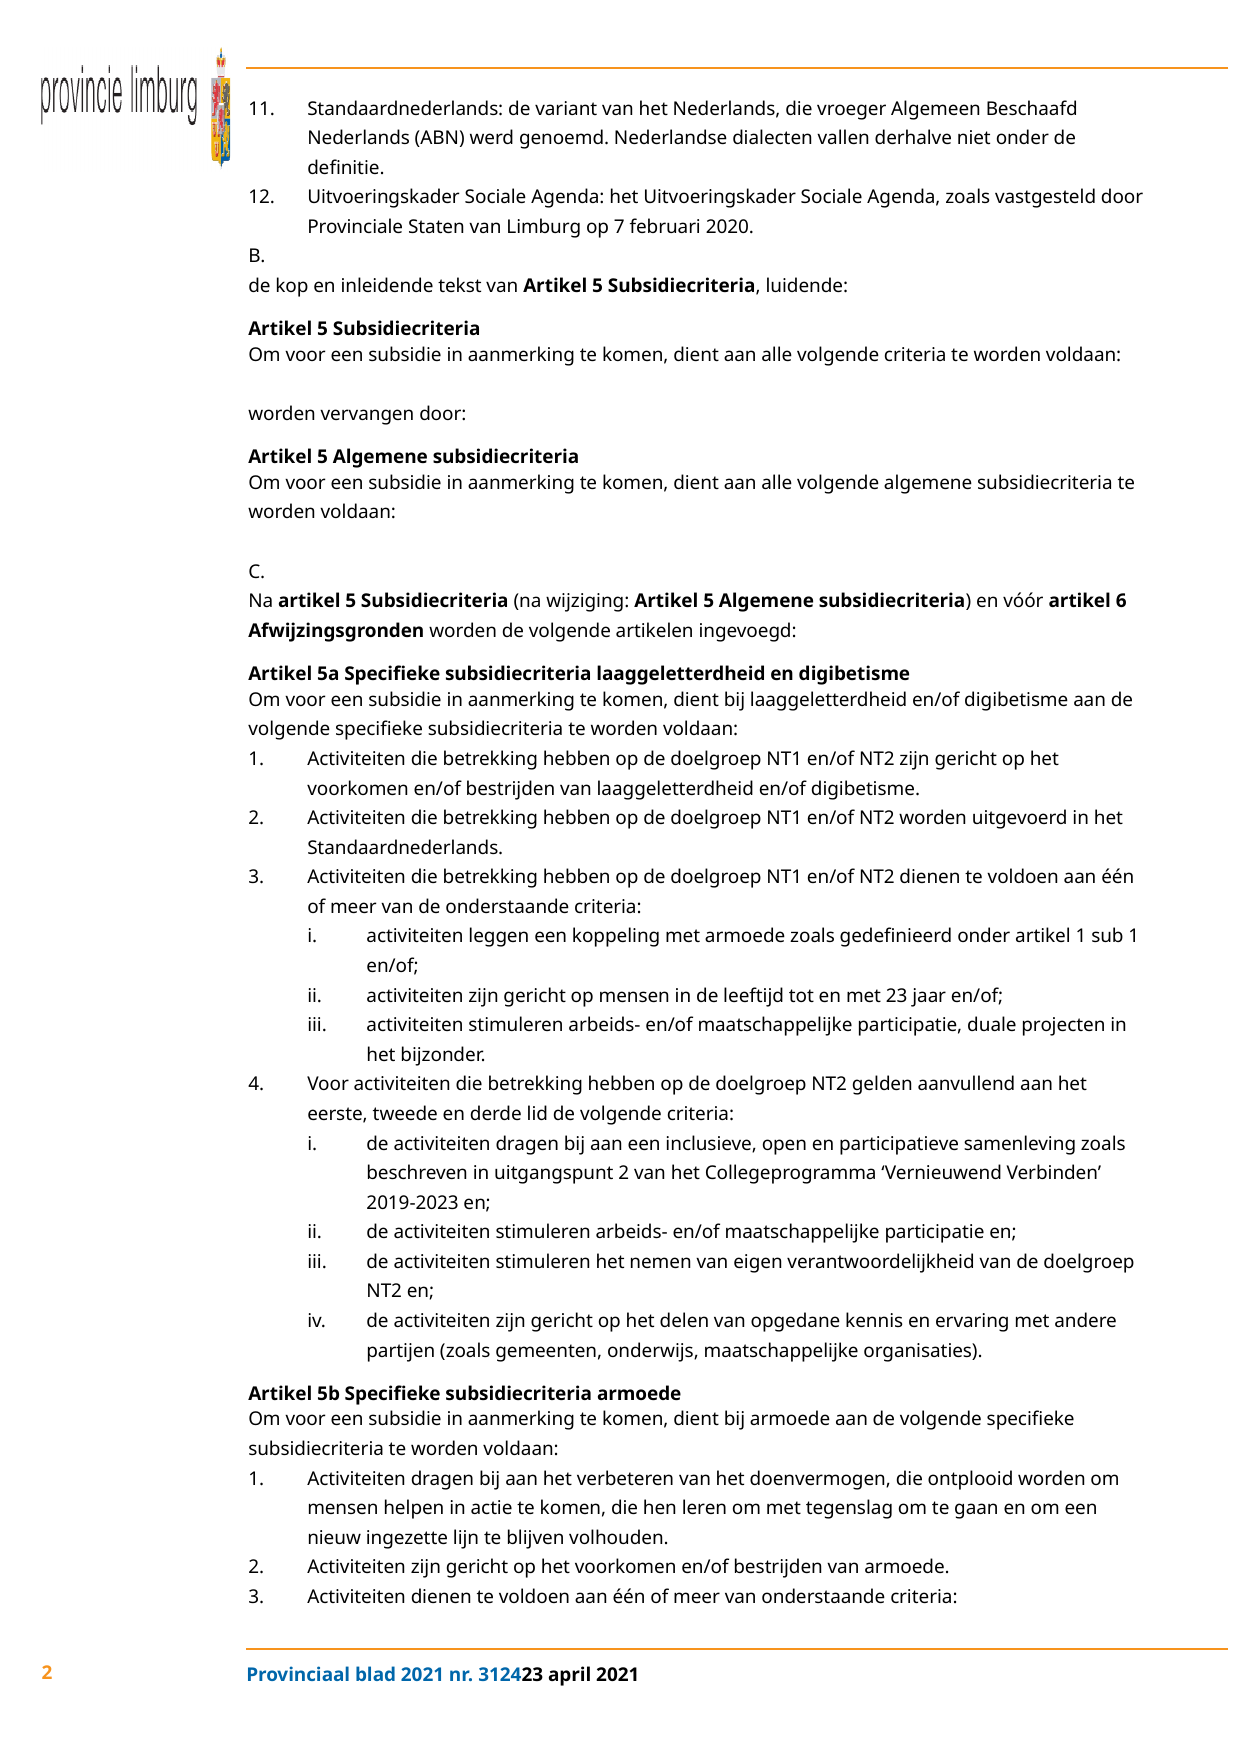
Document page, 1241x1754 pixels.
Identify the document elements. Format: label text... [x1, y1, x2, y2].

list Activiteiten dienen te voldoen aan één of meer van onderstaande criteria: [248, 1583, 1152, 1609]
list activiteiten stimuleren arbeids- en/of maatschappelijke participatie, duale projecten in het bijzonder. [307, 1011, 1152, 1067]
text Artikel 5 Algemene subsidiecriteria [248, 443, 1152, 469]
list de activiteiten zijn gericht op het delen van opgedane kennis en ervaring met andere partijen (zoals gemeenten, onderwijs, maatschappelijke organisaties). [307, 1307, 1152, 1362]
list Activiteiten dragen bij aan het verbeteren van het doenvermogen, die ontplooid worden om mensen helpen in actie te komen, die hen leren om met tegenslag om te gaan en om een nieuw ingezette lijn te blijven volhouden. [248, 1465, 1152, 1550]
text C. [248, 558, 1152, 584]
picture [41, 47, 231, 172]
text worden vervangen door: [248, 400, 1152, 426]
list Standaardnederlands: de variant van het Nederlands, die vroeger Algemeen Beschaafd Nederlands (ABN) werd genoemd. Nederlandse dialecten vallen derhalve niet onder de definitie. [248, 95, 1152, 180]
text Artikel 5a Specifieke subsidiecriteria laaggeletterdheid en digibetisme [248, 660, 1152, 686]
list activiteiten zijn gericht op mensen in de leeftijd tot en met 23 jaar en/of; [307, 982, 1152, 1007]
list Voor activiteiten die betrekking hebben op de doelgroep NT2 gelden aanvullend aan het eerste, tweede en derde lid de volgende criteria: [248, 1071, 1152, 1126]
list Activiteiten die betrekking hebben op de doelgroep NT1 en/of NT2 worden uitgevoerd in het Standaardnederlands. [248, 804, 1152, 859]
text Om voor een subsidie in aanmerking te komen, dient aan alle volgende algemene subsidiecriteria te worden voldaan: [248, 469, 1152, 524]
list Activiteiten die betrekking hebben op de doelgroep NT1 en/of NT2 dienen te voldoen aan één of meer van de onderstaande criteria: [248, 863, 1152, 919]
list de activiteiten dragen bij aan een inclusieve, open en participatieve samenleving zoals beschreven in uitgangspunt 2 van het Collegeprogramma ‘Vernieuwend Verbinden’ 2019-2023 en; [307, 1130, 1152, 1214]
list Activiteiten die betrekking hebben op de doelgroep NT1 en/of NT2 zijn gericht op het voorkomen en/of bestrijden van laaggeletterdheid en/of digibetisme. [248, 745, 1152, 800]
text Na artikel 5 Subsidiecriteria (na wijziging: Artikel 5 Algemene subsidiecriteria) en vóór artikel 6 Afwijzingsgronden worden de volgende artikelen ingevoegd: [248, 587, 1152, 643]
text Om voor een subsidie in aanmerking te komen, dient bij armoede aan de volgende specifieke subsidiecriteria te worden voldaan: [248, 1406, 1152, 1461]
text Om voor een subsidie in aanmerking te komen, dient bij laaggeletterdheid en/of digibetisme aan de volgende specifieke subsidiecriteria te worden voldaan: [248, 686, 1152, 741]
list activiteiten leggen een koppeling met armoede zoals gedefinieerd onder artikel 1 sub 1 en/of; [307, 923, 1152, 978]
text de kop en inleidende tekst van Artikel 5 Subsidiecriteria, luidende: [248, 272, 1152, 298]
list Activiteiten zijn gericht op het voorkomen en/of bestrijden van armoede. [248, 1553, 1152, 1579]
text Om voor een subsidie in aanmerking te komen, dient aan alle volgende criteria te worden voldaan: [248, 341, 1152, 367]
text B. [248, 243, 1152, 268]
list de activiteiten stimuleren het nemen van eigen verantwoordelijkheid van de doelgroep NT2 en; [307, 1248, 1152, 1303]
list Uitvoeringskader Sociale Agenda: het Uitvoeringskader Sociale Agenda, zoals vastgesteld door Provinciale Staten van Limburg op 7 februari 2020. [248, 183, 1152, 239]
list de activiteiten stimuleren arbeids- en/of maatschappelijke participatie en; [307, 1218, 1152, 1244]
text Artikel 5b Specifieke subsidiecriteria armoede [248, 1380, 1152, 1406]
text Artikel 5 Subsidiecriteria [248, 315, 1152, 341]
